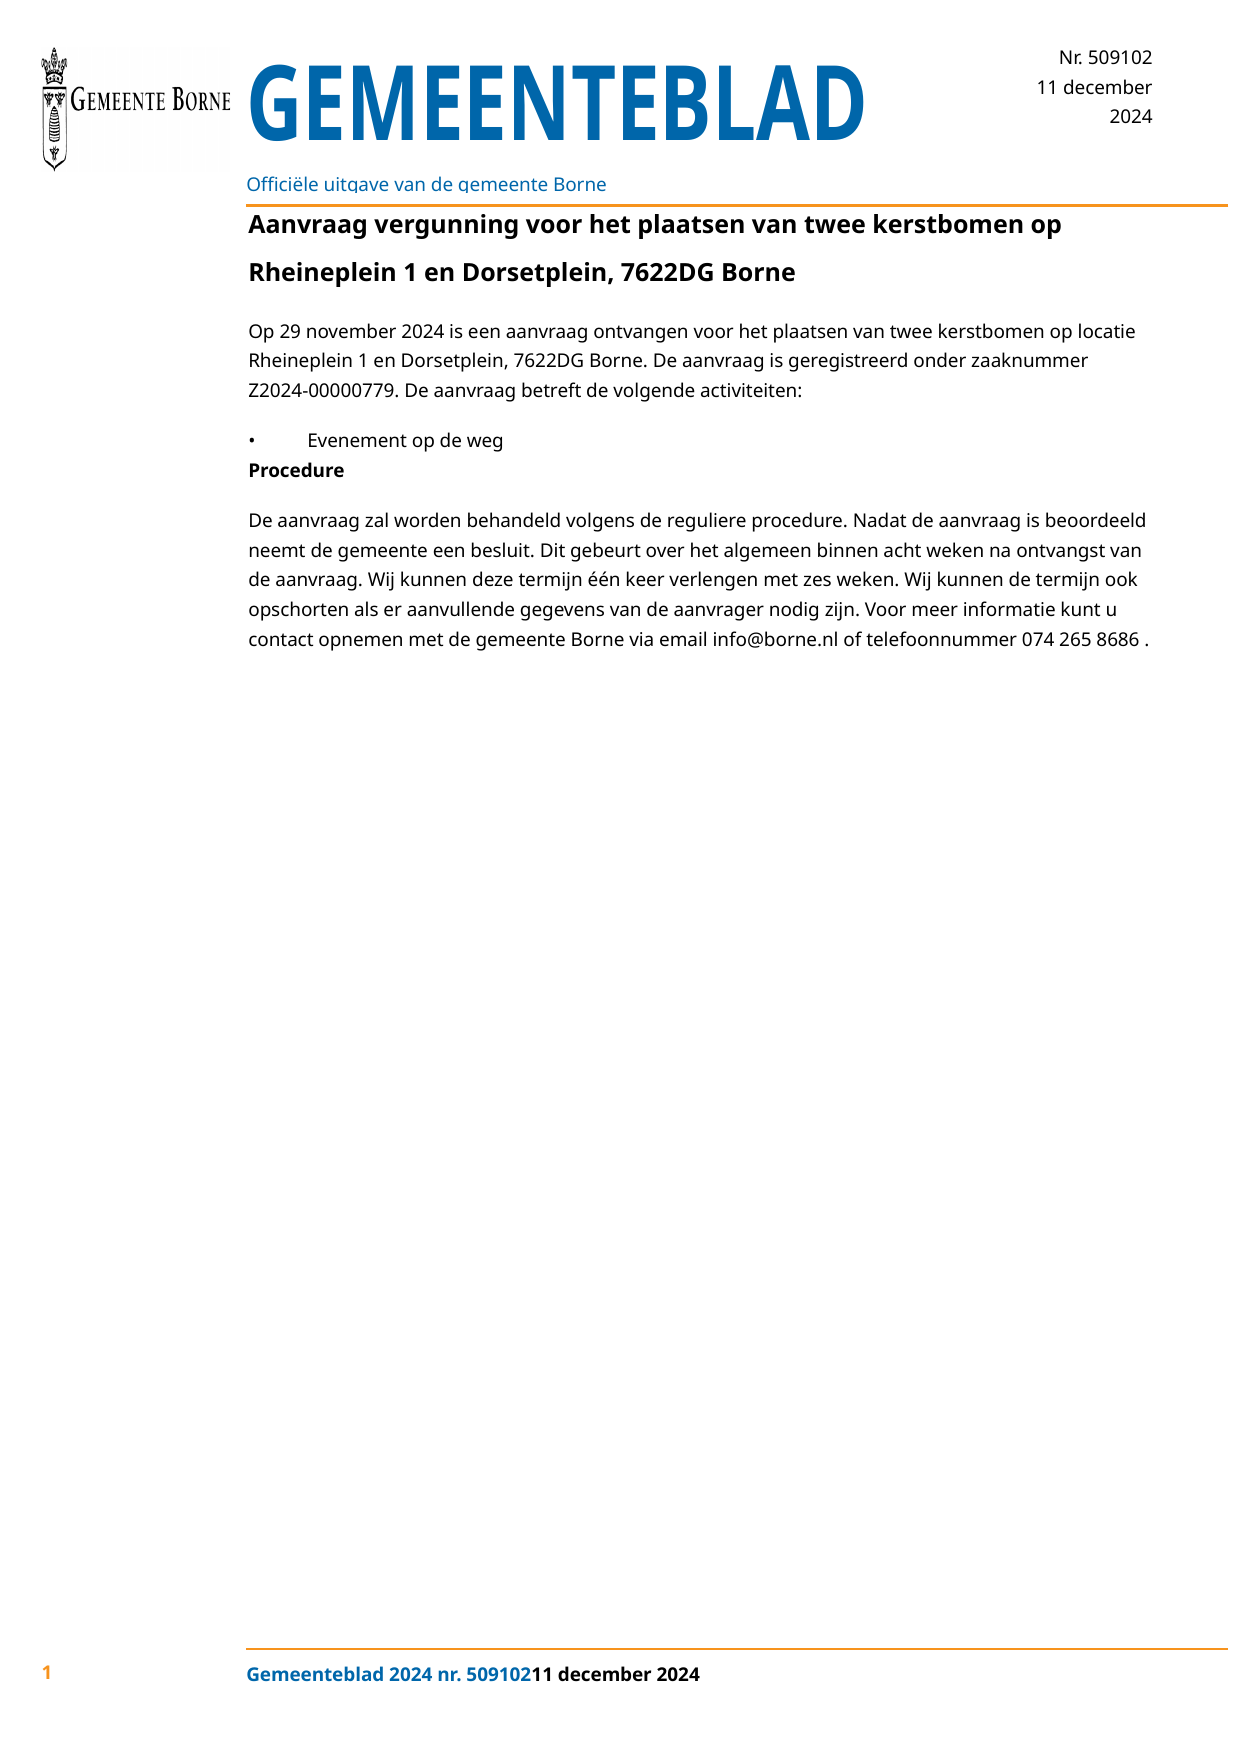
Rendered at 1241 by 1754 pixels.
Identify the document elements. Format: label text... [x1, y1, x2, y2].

picture [41, 47, 231, 172]
text Aanvraag vergunning voor het plaatsen van twee kerstbomen op Rheineplein 1 en Dorsetplein, 7622DG Borne [248, 207, 1152, 288]
text Procedure [248, 457, 1152, 483]
text De aanvraag zal worden behandeld volgens de reguliere procedure. Nadat de aanvraag is beoordeeld neemt de gemeente een besluit. Dit gebeurt over het algemeen binnen acht weken na ontvangst van de aanvraag. Wij kunnen deze termijn één keer verlengen met zes weken. Wij kunnen de termijn ook opschorten als er aanvullende gegevens van de aanvrager nodig zijn. Voor meer informatie kunt u contact opnemen met de gemeente Borne via email info@borne.nl of telefoonnummer 074 265 8686 . [248, 507, 1152, 652]
list Evenement op de weg [248, 427, 1152, 453]
text Op 29 november 2024 is een aanvraag ontvangen voor het plaatsen van twee kerstbomen op locatie Rheineplein 1 en Dorsetplein, 7622DG Borne. De aanvraag is geregistreerd onder zaaknummer Z2024-00000779. De aanvraag betreft de volgende activiteiten: [248, 318, 1152, 403]
